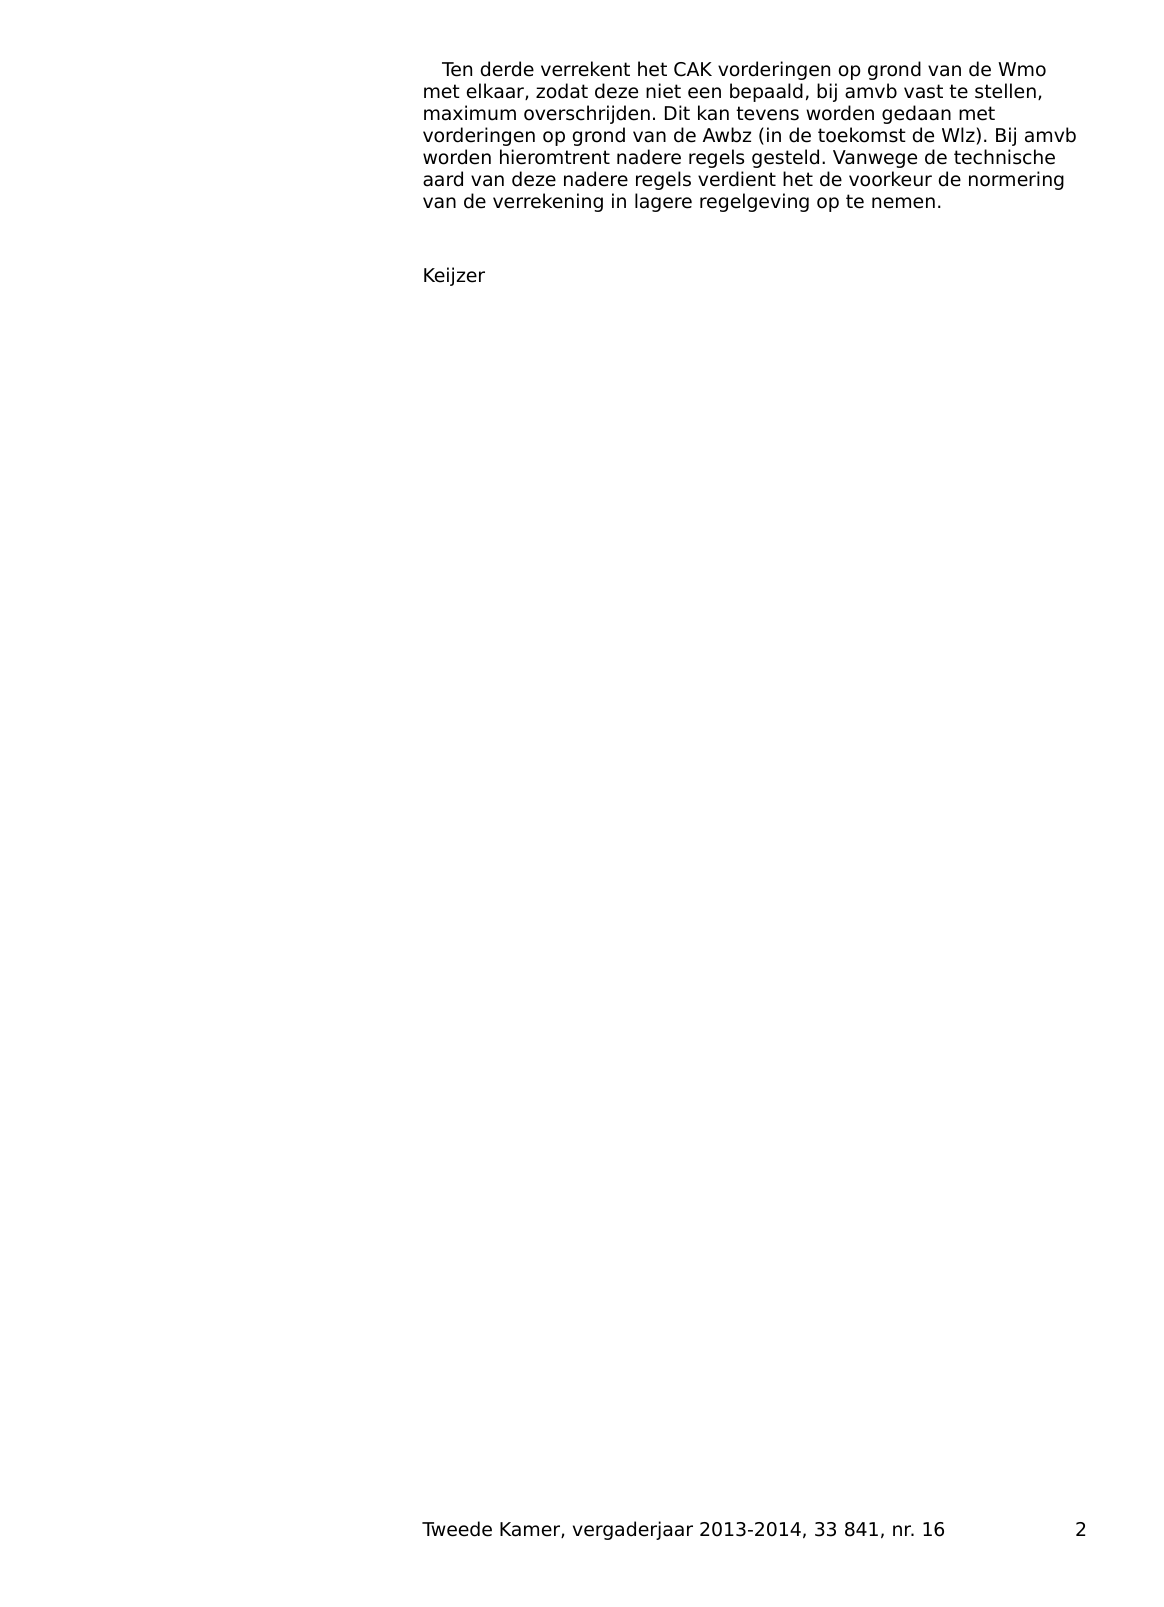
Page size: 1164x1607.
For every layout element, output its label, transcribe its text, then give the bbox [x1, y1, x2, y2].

text Keijzer [422, 243, 1087, 287]
text Ten derde verrekent het CAK vorderingen op grond van de Wmo met elkaar, zodat deze niet een bepaald, bij amvb vast te stellen, maximum overschrijden. Dit kan tevens worden gedaan met vorderingen op grond van de Awbz (in de toekomst de Wlz). Bij amvb worden hieromtrent nadere regels gesteld. Vanwege de technische aard van deze nadere regels verdient het de voorkeur de normering van de verrekening in lagere regelgeving op te nemen. [422, 59, 1087, 213]
